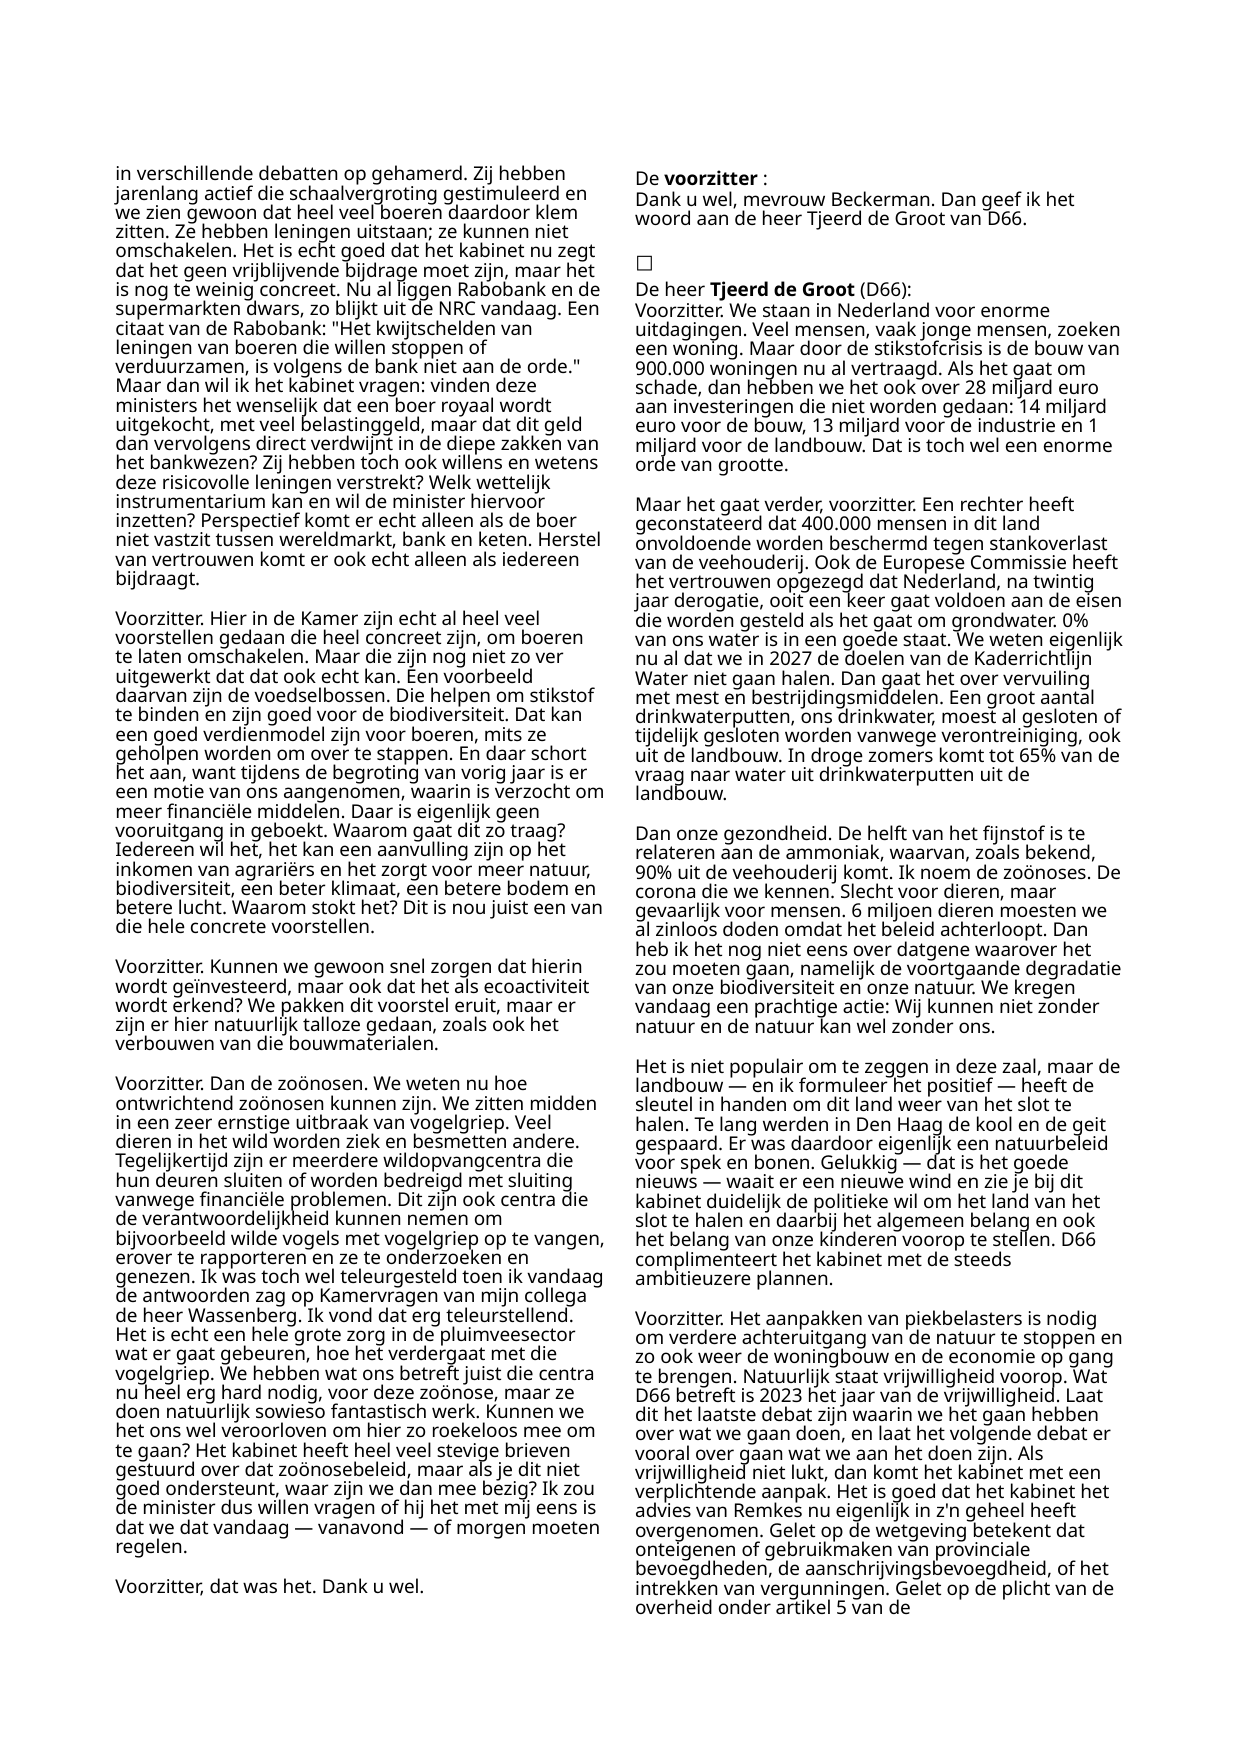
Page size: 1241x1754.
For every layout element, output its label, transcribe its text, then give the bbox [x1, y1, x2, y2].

text Voorzitter. Dan de zoönosen. We weten nu hoe ontwrichtend zoönosen kunnen zijn. We zitten midden in een zeer ernstige uitbraak van vogelgriep. Veel dieren in het wild worden ziek en besmetten andere. Tegelijkertijd zijn er meerdere wildopvangcentra die hun deuren sluiten of worden bedreigd met sluiting vanwege financiële problemen. Dit zijn ook centra die de verantwoordelijkheid kunnen nemen om bijvoorbeeld wilde vogels met vogelgriep op te vangen, erover te rapporteren en ze te onderzoeken en genezen. Ik was toch wel teleurgesteld toen ik vandaag de antwoorden zag op Kamervragen van mijn collega de heer Wassenberg. Ik vond dat erg teleurstellend. Het is echt een hele grote zorg in de pluimveesector wat er gaat gebeuren, hoe het verdergaat met die vogelgriep. We hebben wat ons betreft juist die centra nu heel erg hard nodig, voor deze zoönose, maar ze doen natuurlijk sowieso fantastisch werk. Kunnen we het ons wel veroorloven om hier zo roekeloos mee om te gaan? Het kabinet heeft heel veel stevige brieven gestuurd over dat zoönosebeleid, maar als je dit niet goed ondersteunt, waar zijn we dan mee bezig? Ik zou de minister dus willen vragen of hij het met mij eens is dat we dat vandaag — vanavond — of morgen moeten regelen. [115, 1075, 605, 1557]
text Het is niet populair om te zeggen in deze zaal, maar de landbouw — en ik formuleer het positief — heeft de sleutel in handen om dit land weer van het slot te halen. Te lang werden in Den Haag de kool en de geit gespaard. Er was daardoor eigenlijk een natuurbeleid voor spek en bonen. Gelukkig — dat is het goede nieuws — waait er een nieuwe wind en zie je bij dit kabinet duidelijk de politieke wil om het land van het slot te halen en daarbij het algemeen belang en ook het belang van onze kinderen voorop te stellen. D66 complimenteert het kabinet met de steeds ambitieuzere plannen. [635, 1058, 1125, 1289]
text in verschillende debatten op gehamerd. Zij hebben jarenlang actief die schaalvergroting gestimuleerd en we zien gewoon dat heel veel boeren daardoor klem zitten. Ze hebben leningen uitstaan; ze kunnen niet omschakelen. Het is echt goed dat het kabinet nu zegt dat het geen vrijblijvende bijdrage moet zijn, maar het is nog te weinig concreet. Nu al liggen Rabobank en de supermarkten dwars, zo blijkt uit de NRC vandaag. Een citaat van de Rabobank: "Het kwijtschelden van leningen van boeren die willen stoppen of verduurzamen, is volgens de bank niet aan de orde." Maar dan wil ik het kabinet vragen: vinden deze ministers het wenselijk dat een boer royaal wordt uitgekocht, met veel belastinggeld, maar dat dit geld dan vervolgens direct verdwijnt in de diepe zakken van het bankwezen? Zij hebben toch ook willens en wetens deze risicovolle leningen verstrekt? Welk wettelijk instrumentarium kan en wil de minister hiervoor inzetten? Perspectief komt er echt alleen als de boer niet vastzit tussen wereldmarkt, bank en keten. Herstel van vertrouwen komt er ook echt alleen als iedereen bijdraagt. [115, 165, 605, 589]
text Voorzitter, dat was het. Dank u wel. [115, 1578, 605, 1597]
text Voorzitter. We staan in Nederland voor enorme uitdagingen. Veel mensen, vaak jonge mensen, zoeken een woning. Maar door de stikstofcrisis is de bouw van 900.000 woningen nu al vertraagd. Als het gaat om schade, dan hebben we het ook over 28 miljard euro aan investeringen die niet worden gedaan: 14 miljard euro voor de bouw, 13 miljard voor de industrie en 1 miljard voor de landbouw. Dat is toch wel een enorme orde van grootte. [635, 302, 1125, 475]
text Voorzitter. Het aanpakken van piekbelasters is nodig om verdere achteruitgang van de natuur te stoppen en zo ook weer de woningbouw en de economie op gang te brengen. Natuurlijk staat vrijwilligheid voorop. Wat D66 betreft is 2023 het jaar van de vrijwilligheid. Laat dit het laatste debat zijn waarin we het gaan hebben over wat we gaan doen, en laat het volgende debat er vooral over gaan wat we aan het doen zijn. Als vrijwilligheid niet lukt, dan komt het kabinet met een verplichtende aanpak. Het is goed dat het kabinet het advies van Remkes nu eigenlijk in z'n geheel heeft overgenomen. Gelet op de wetgeving betekent dat onteigenen of gebruikmaken van provinciale bevoegdheden, de aanschrijvingsbevoegdheid, of het intrekken van vergunningen. Gelet op de plicht van de overheid onder artikel 5 van de [635, 1310, 1125, 1618]
text Dan onze gezondheid. De helft van het fijnstof is te relateren aan de ammoniak, waarvan, zoals bekend, 90% uit de veehouderij komt. Ik noem de zoönoses. De corona die we kennen. Slecht voor dieren, maar gevaarlijk voor mensen. 6 miljoen dieren moesten we al zinloos doden omdat het beleid achterloopt. Dan heb ik het nog niet eens over datgene waarover het zou moeten gaan, namelijk de voortgaande degradatie van onze biodiversiteit en onze natuur. We kregen vandaag een prachtige actie: Wij kunnen niet zonder natuur en de natuur kan wel zonder ons. [635, 825, 1125, 1037]
text ⬜ [635, 250, 1125, 276]
text De heer Tjeerd de Groot (D66): [635, 276, 1125, 302]
text Voorzitter. Kunnen we gewoon snel zorgen dat hierin wordt geïnvesteerd, maar ook dat het als ecoactiviteit wordt erkend? We pakken dit voorstel eruit, maar er zijn er hier natuurlijk talloze gedaan, zoals ook het verbouwen van die bouwmaterialen. [115, 958, 605, 1055]
text Voorzitter. Hier in de Kamer zijn echt al heel veel voorstellen gedaan die heel concreet zijn, om boeren te laten omschakelen. Maar die zijn nog niet zo ver uitgewerkt dat dat ook echt kan. Een voorbeeld daarvan zijn de voedselbossen. Die helpen om stikstof te binden en zijn goed voor de biodiversiteit. Dat kan een goed verdienmodel zijn voor boeren, mits ze geholpen worden om over te stappen. En daar schort het aan, want tijdens de begroting van vorig jaar is er een motie van ons aangenomen, waarin is verzocht om meer financiële middelen. Daar is eigenlijk geen vooruitgang in geboekt. Waarom gaat dit zo traag? Iedereen wil het, het kan een aanvulling zijn op het inkomen van agrariërs en het zorgt voor meer natuur, biodiversiteit, een beter klimaat, een betere bodem en betere lucht. Waarom stokt het? Dit is nou juist een van die hele concrete voorstellen. [115, 610, 605, 938]
text Maar het gaat verder, voorzitter. Een rechter heeft geconstateerd dat 400.000 mensen in dit land onvoldoende worden beschermd tegen stankoverlast van de veehouderij. Ook de Europese Commissie heeft het vertrouwen opgezegd dat Nederland, na twintig jaar derogatie, ooit een keer gaat voldoen aan de eisen die worden gesteld als het gaat om grondwater. 0% van ons water is in een goede staat. We weten eigenlijk nu al dat we in 2027 de doelen van de Kaderrichtlijn Water niet gaan halen. Dan gaat het over vervuiling met mest en bestrijdingsmiddelen. Een groot aantal drinkwaterputten, ons drinkwater, moest al gesloten of tijdelijk gesloten worden vanwege verontreiniging, ook uit de landbouw. In droge zomers komt tot 65% van de vraag naar water uit drinkwaterputten uit de landbouw. [635, 496, 1125, 804]
text De voorzitter : [635, 165, 1125, 191]
text Dank u wel, mevrouw Beckerman. Dan geef ik het woord aan de heer Tjeerd de Groot van D66. [635, 191, 1125, 229]
